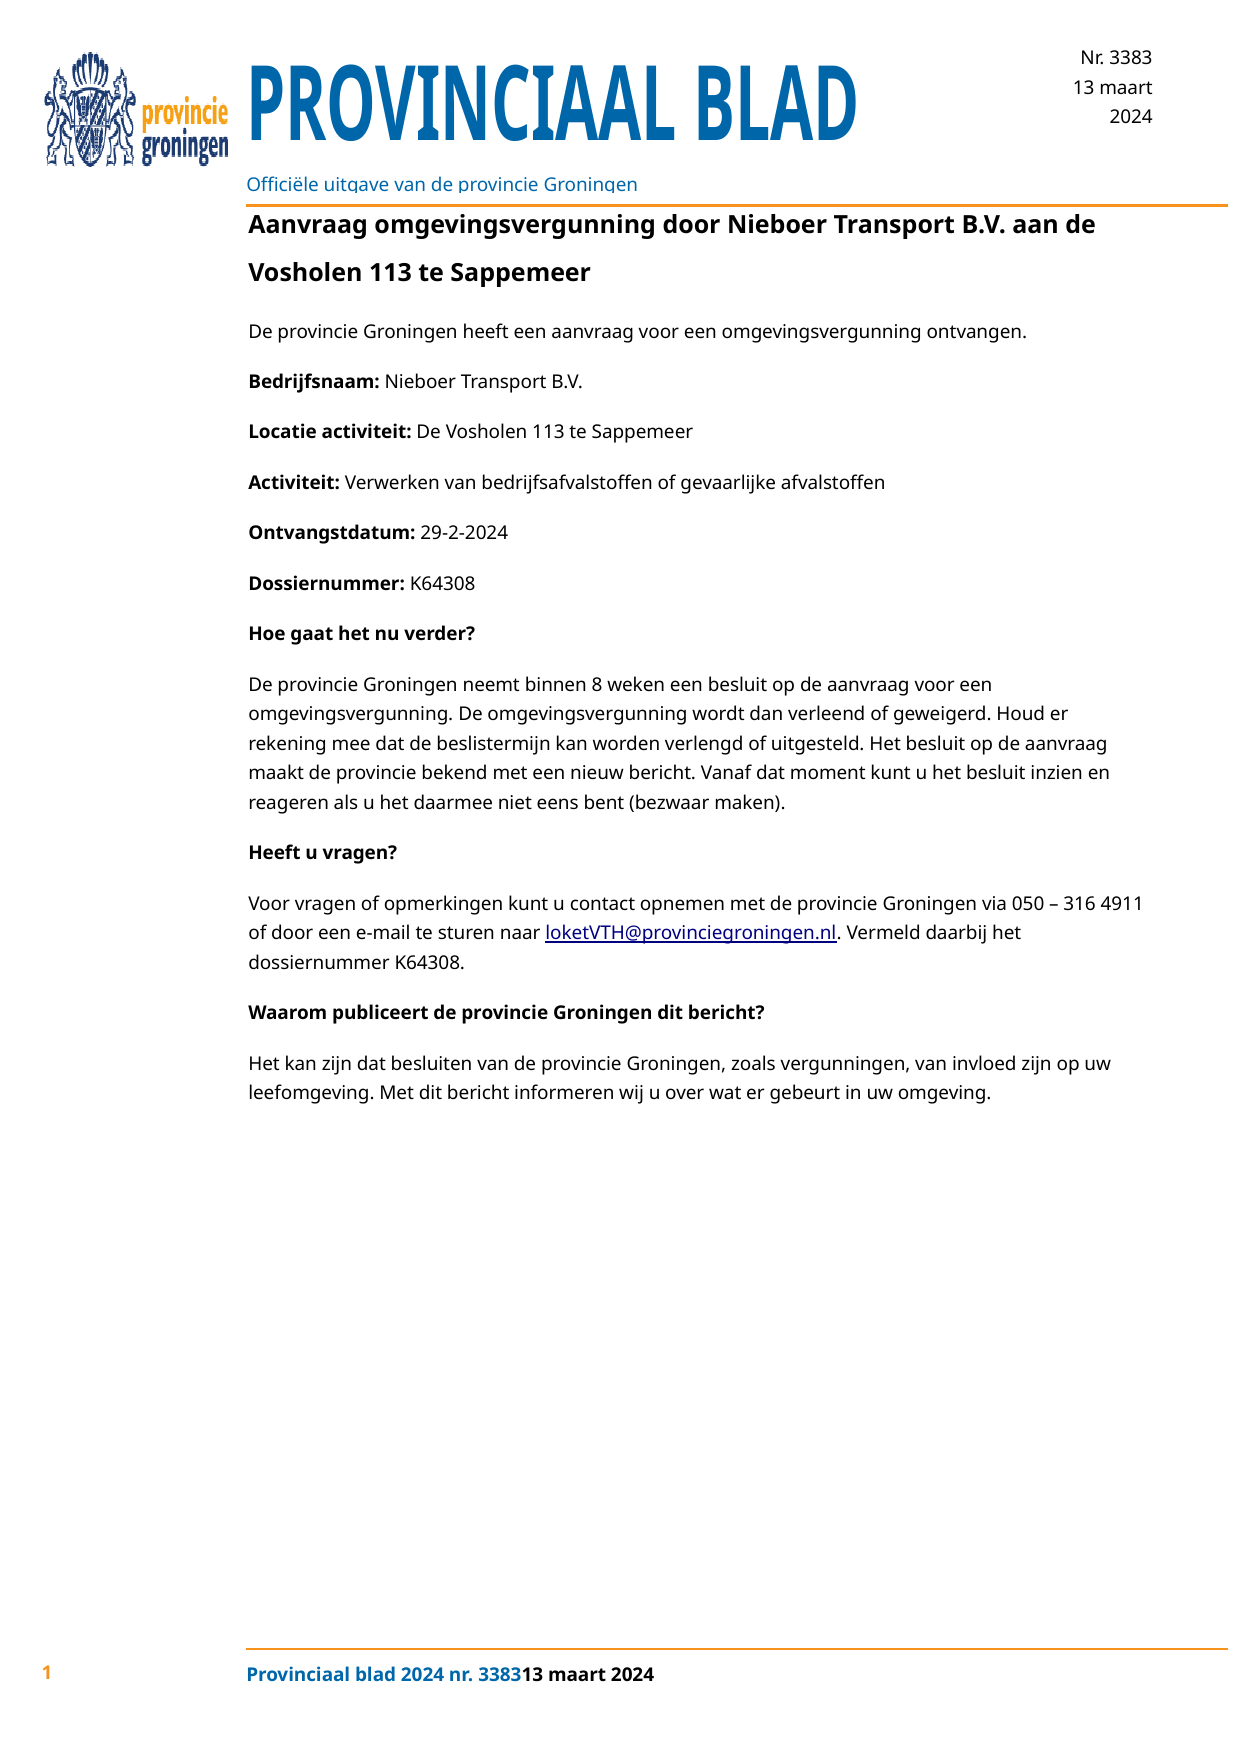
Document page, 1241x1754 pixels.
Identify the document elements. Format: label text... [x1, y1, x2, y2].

text Het kan zijn dat besluiten van de provincie Groningen, zoals vergunningen, van invloed zijn op uw leefomgeving. Met dit bericht informeren wij u over wat er gebeurt in uw omgeving. [248, 1050, 1152, 1105]
text Hoe gaat het nu verder? [248, 620, 1152, 646]
text Bedrijfsnaam: Nieboer Transport B.V. [248, 368, 1152, 394]
text Ontvangstdatum: 29-2-2024 [248, 519, 1152, 545]
text Heeft u vragen? [248, 839, 1152, 865]
text Dossiernummer: K64308 [248, 570, 1152, 596]
text Activiteit: Verwerken van bedrijfsafvalstoffen of gevaarlijke afvalstoffen [248, 469, 1152, 495]
text Voor vragen of opmerkingen kunt u contact opnemen met de provincie Groningen via 050 – 316 4911 of door een e-mail te sturen naar loketVTH@provinciegroningen.nl. Vermeld daarbij het dossiernummer K64308. [248, 890, 1152, 975]
picture [41, 47, 231, 172]
text De provincie Groningen heeft een aanvraag voor een omgevingsvergunning ontvangen. [248, 318, 1152, 344]
text Locatie activiteit: De Vosholen 113 te Sappemeer [248, 419, 1152, 444]
text De provincie Groningen neemt binnen 8 weken een besluit op de aanvraag voor een omgevingsvergunning. De omgevingsvergunning wordt dan verleend of geweigerd. Houd er rekening mee dat de beslistermijn kan worden verlengd of uitgesteld. Het besluit op de aanvraag maakt de provincie bekend met een nieuw bericht. Vanaf dat moment kunt u het besluit inzien en reageren als u het daarmee niet eens bent (bezwaar maken). [248, 671, 1152, 815]
text Waarom publiceert de provincie Groningen dit bericht? [248, 999, 1152, 1025]
text Aanvraag omgevingsvergunning door Nieboer Transport B.V. aan de Vosholen 113 te Sappemeer [248, 207, 1152, 288]
